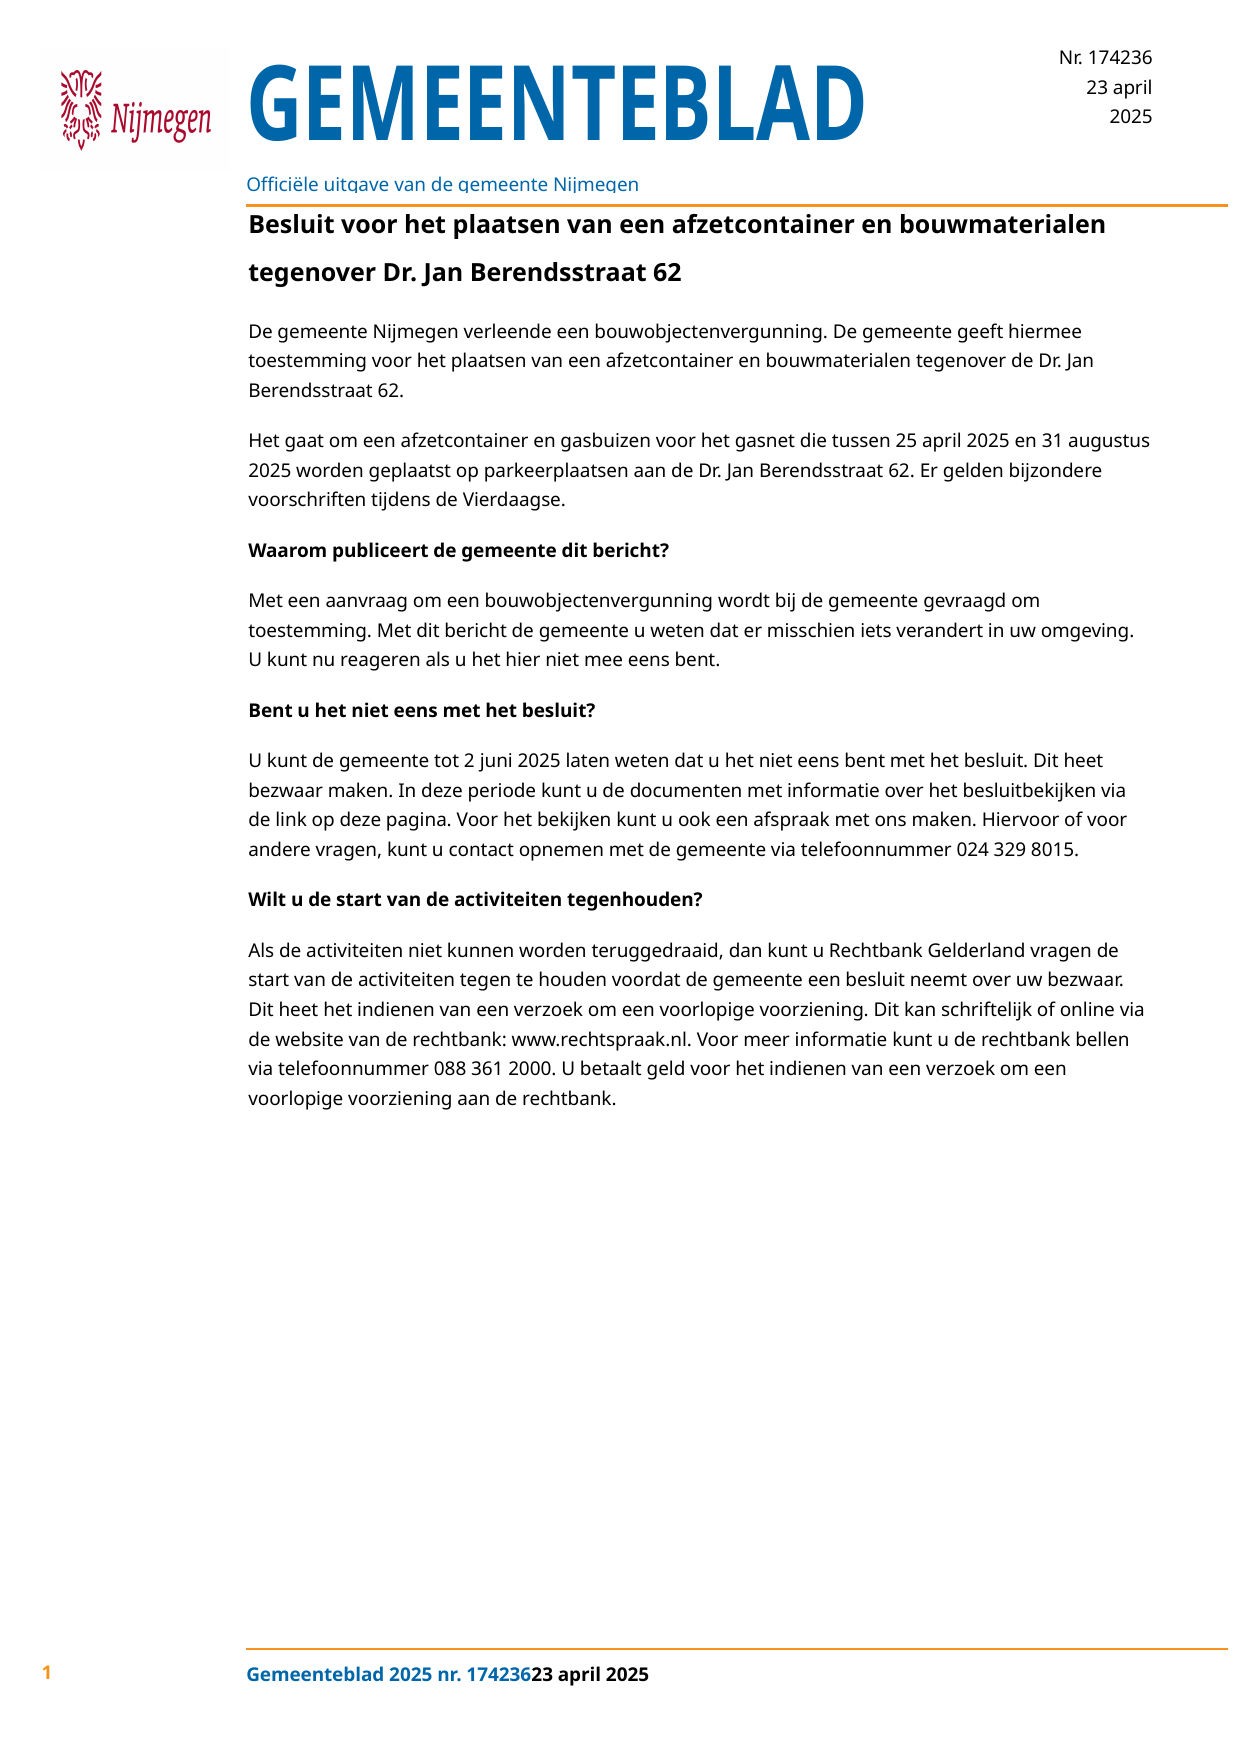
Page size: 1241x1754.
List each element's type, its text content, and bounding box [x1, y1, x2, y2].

text Besluit voor het plaatsen van een afzetcontainer en bouwmaterialen tegenover Dr. Jan Berendsstraat 62 [248, 207, 1152, 288]
text Met een aanvraag om een bouwobjectenvergunning wordt bij de gemeente gevraagd om toestemming. Met dit bericht de gemeente u weten dat er misschien iets verandert in uw omgeving. U kunt nu reageren als u het hier niet mee eens bent. [248, 587, 1152, 672]
text Bent u het niet eens met het besluit? [248, 697, 1152, 723]
text U kunt de gemeente tot 2 juni 2025 laten weten dat u het niet eens bent met het besluit. Dit heet bezwaar maken. In deze periode kunt u de documenten met informatie over het besluitbekijken via de link op deze pagina. Voor het bekijken kunt u ook een afspraak met ons maken. Hiervoor of voor andere vragen, kunt u contact opnemen met de gemeente via telefoonnummer 024 329 8015. [248, 747, 1152, 862]
text Het gaat om een afzetcontainer en gasbuizen voor het gasnet die tussen 25 april 2025 en 31 augustus 2025 worden geplaatst op parkeerplaatsen aan de Dr. Jan Berendsstraat 62. Er gelden bijzondere voorschriften tijdens de Vierdaagse. [248, 427, 1152, 512]
text Als de activiteiten niet kunnen worden teruggedraaid, dan kunt u Rechtbank Gelderland vragen de start van de activiteiten tegen te houden voordat de gemeente een besluit neemt over uw bezwaar. Dit heet het indienen van een verzoek om een voorlopige voorziening. Dit kan schriftelijk of online via de website van de rechtbank: www.rechtspraak.nl. Voor meer informatie kunt u de rechtbank bellen via telefoonnummer 088 361 2000. U betaalt geld voor het indienen van een verzoek om een voorlopige voorziening aan de rechtbank. [248, 937, 1152, 1111]
text Wilt u de start van de activiteiten tegenhouden? [248, 887, 1152, 912]
text De gemeente Nijmegen verleende een bouwobjectenvergunning. De gemeente geeft hiermee toestemming voor het plaatsen van een afzetcontainer en bouwmaterialen tegenover de Dr. Jan Berendsstraat 62. [248, 318, 1152, 403]
text Waarom publiceert de gemeente dit bericht? [248, 537, 1152, 563]
picture [41, 47, 231, 172]
